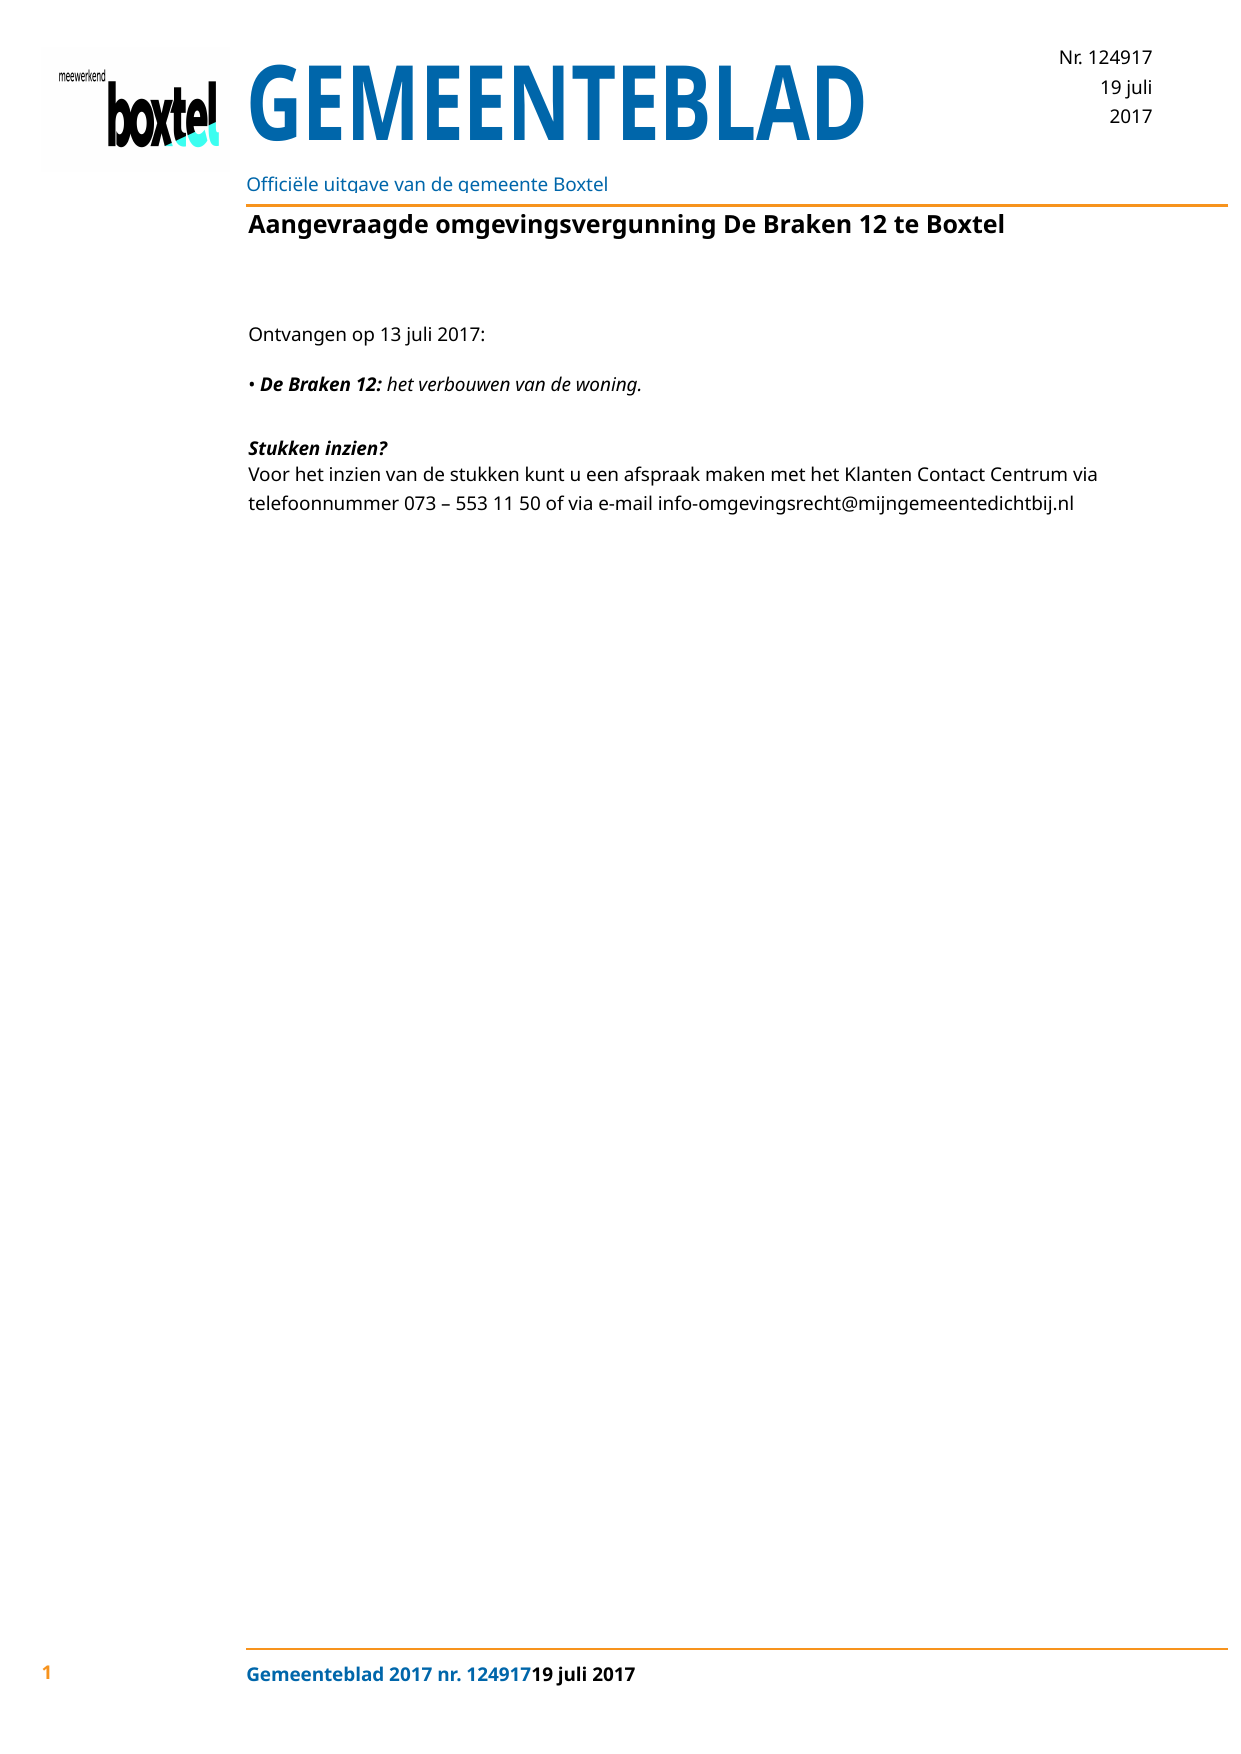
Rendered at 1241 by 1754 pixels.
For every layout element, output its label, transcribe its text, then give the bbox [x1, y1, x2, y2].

text • De Braken 12: het verbouwen van de woning. [248, 371, 1152, 397]
picture [41, 47, 231, 172]
text Ontvangen op 13 juli 2017: [248, 321, 1152, 346]
text Voor het inzien van de stukken kunt u een afspraak maken met het Klanten Contact Centrum via telefoonnummer 073 – 553 11 50 of via e-mail info-omgevingsrecht@mijngemeentedichtbij.nl [248, 461, 1152, 516]
text Aangevraagde omgevingsvergunning De Braken 12 te Boxtel [248, 207, 1152, 241]
text Stukken inzien? [248, 435, 1152, 461]
